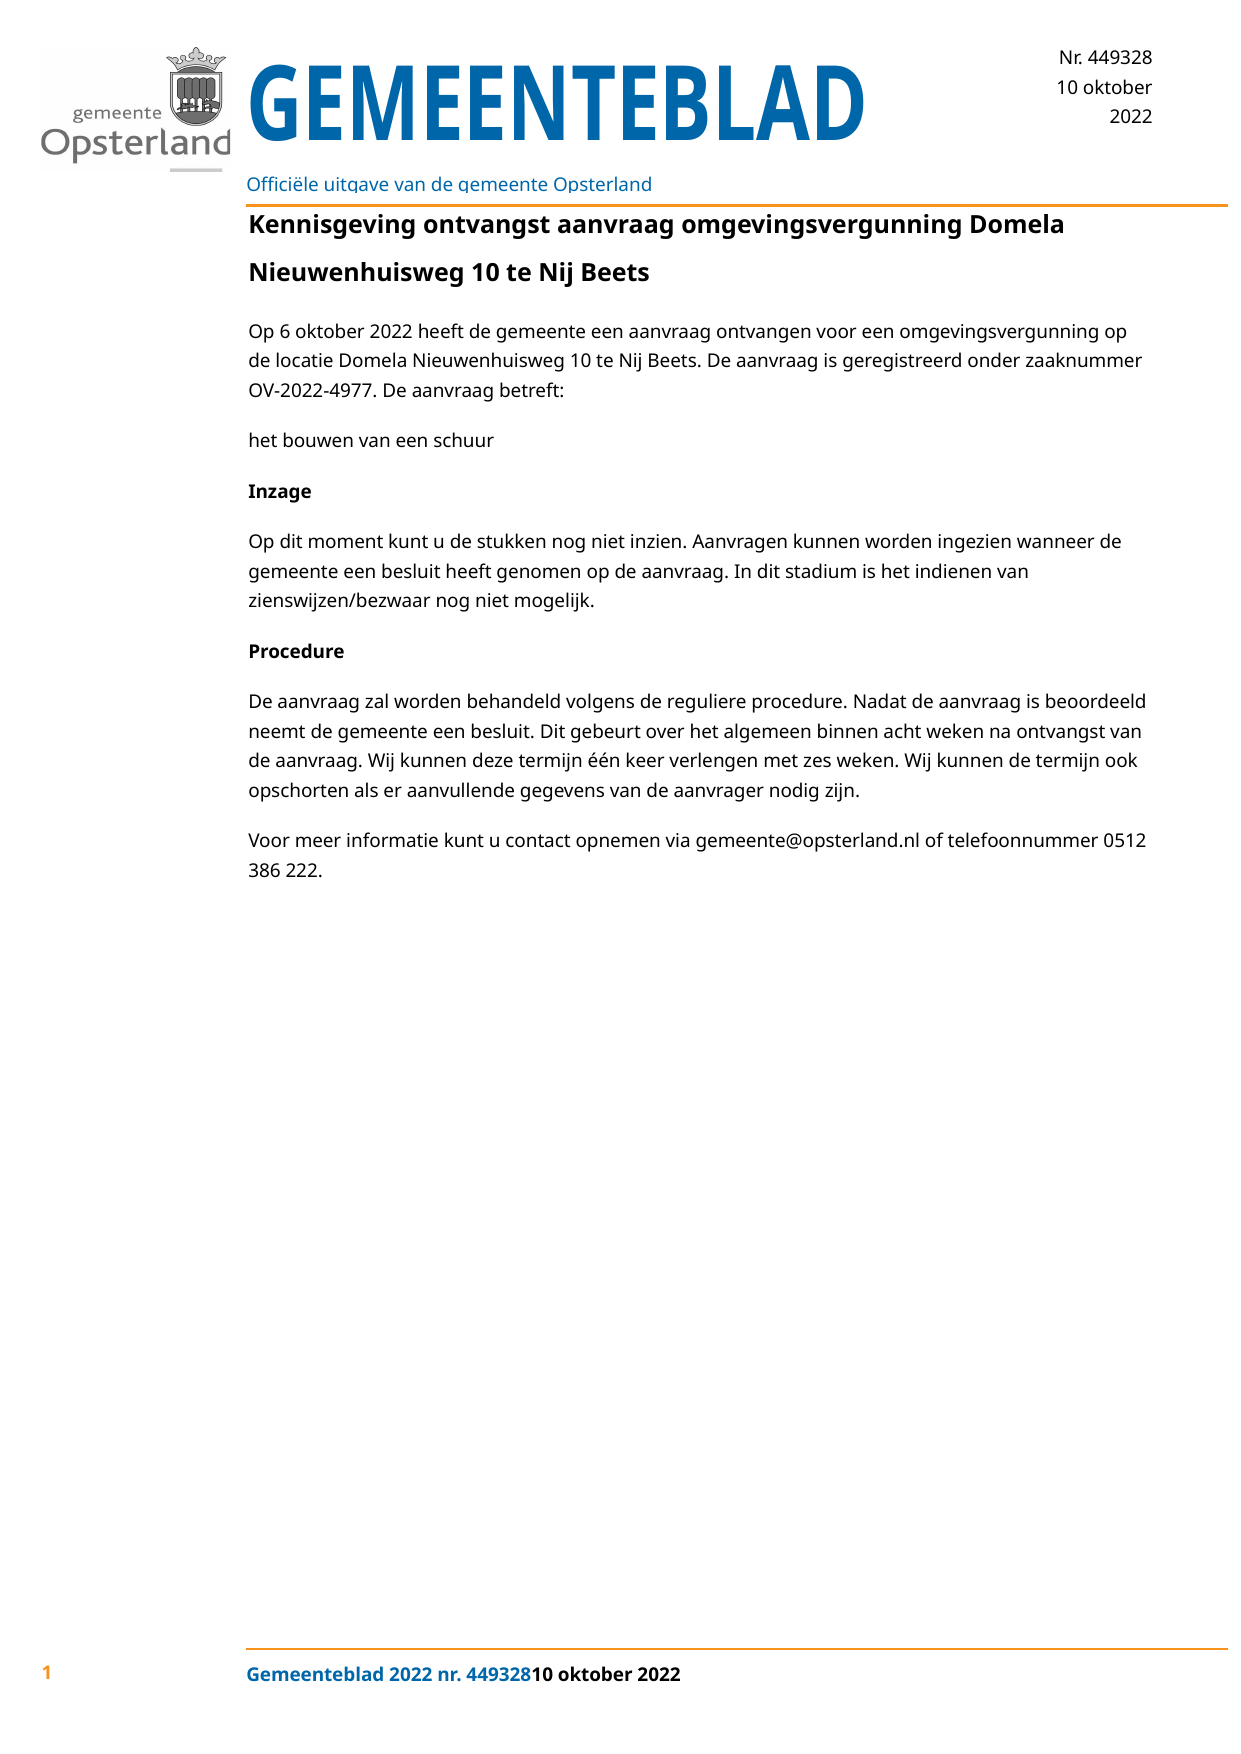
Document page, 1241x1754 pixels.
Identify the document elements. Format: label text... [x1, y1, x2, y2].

text Inzage [248, 478, 1152, 504]
text Kennisgeving ontvangst aanvraag omgevingsvergunning Domela Nieuwenhuisweg 10 te Nij Beets [248, 207, 1152, 288]
text Op dit moment kunt u de stukken nog niet inzien. Aanvragen kunnen worden ingezien wanneer de gemeente een besluit heeft genomen op de aanvraag. In dit stadium is het indienen van zienswijzen/bezwaar nog niet mogelijk. [248, 528, 1152, 613]
text Voor meer informatie kunt u contact opnemen via gemeente@opsterland.nl of telefoonnummer 0512 386 222. [248, 827, 1152, 883]
picture [41, 47, 231, 172]
text De aanvraag zal worden behandeld volgens de reguliere procedure. Nadat de aanvraag is beoordeeld neemt de gemeente een besluit. Dit gebeurt over het algemeen binnen acht weken na ontvangst van de aanvraag. Wij kunnen deze termijn één keer verlengen met zes weken. Wij kunnen de termijn ook opschorten als er aanvullende gegevens van de aanvrager nodig zijn. [248, 688, 1152, 803]
text Procedure [248, 638, 1152, 664]
text het bouwen van een schuur [248, 427, 1152, 453]
text Op 6 oktober 2022 heeft de gemeente een aanvraag ontvangen voor een omgevingsvergunning op de locatie Domela Nieuwenhuisweg 10 te Nij Beets. De aanvraag is geregistreerd onder zaaknummer OV-2022-4977. De aanvraag betreft: [248, 318, 1152, 403]
